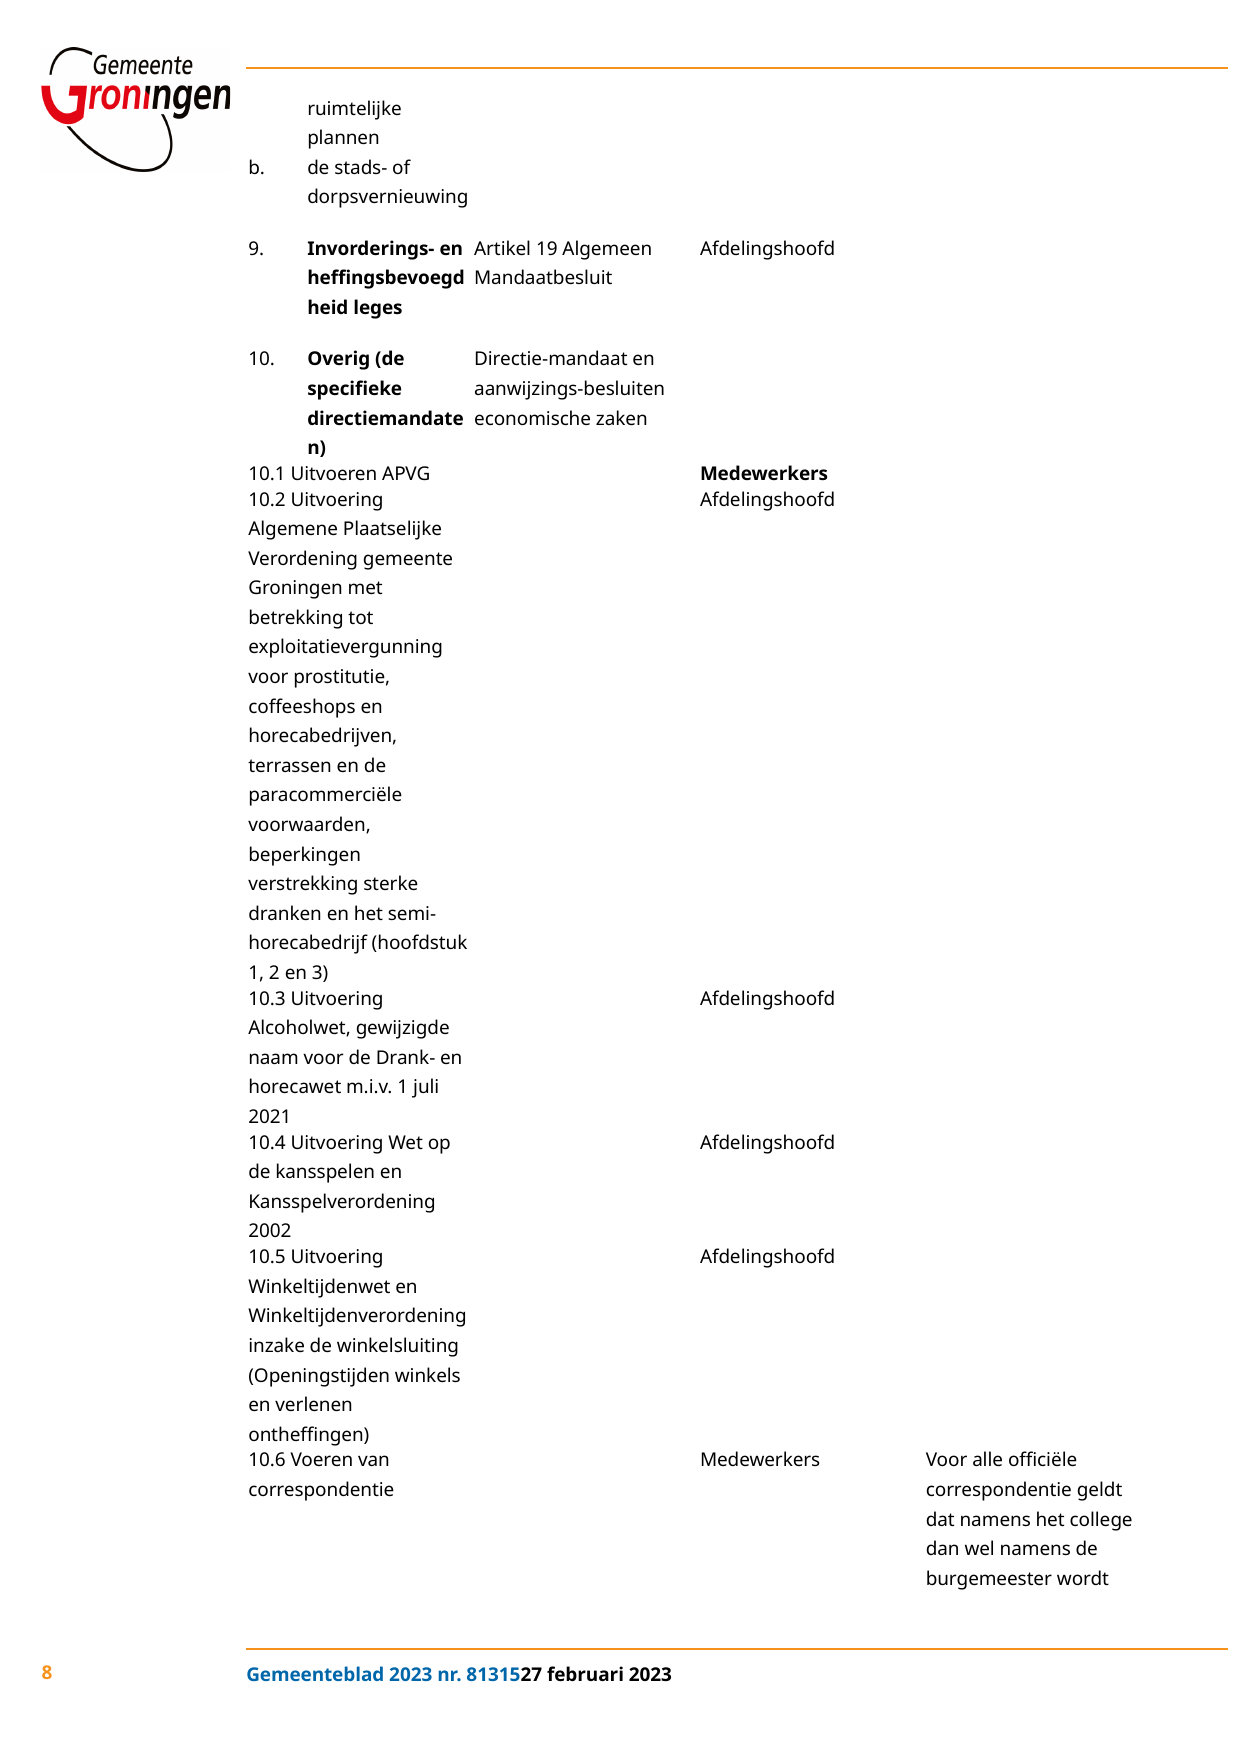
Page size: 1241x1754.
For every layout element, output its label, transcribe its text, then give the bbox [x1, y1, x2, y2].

table_cell Directie-mandaat en aanwijzings-besluiten economische zaken [474, 346, 700, 460]
table_cell [926, 346, 1152, 460]
table_cell Afdelingshoofd [700, 985, 926, 1129]
table_cell [248, 209, 474, 235]
table_cell 10.2 Uitvoering Algemene Plaatselijke Verordening gemeente Groningen met betrekking tot exploitatievergunning voor prostitutie, coffeeshops en horecabedrijven, terrassen en de paracommerciële voorwaarden, beperkingen verstrekking sterke dranken en het semi-horecabedrijf (hoofdstuk 1, 2 en 3) [248, 486, 474, 985]
table_cell Medewerkers [700, 460, 926, 486]
table_cell Afdelingshoofd [700, 1244, 926, 1447]
table_cell [474, 486, 700, 985]
table_cell [926, 460, 1152, 486]
table_cell [926, 1244, 1152, 1447]
table_cell Afdelingshoofd [700, 486, 926, 985]
table_cell [700, 346, 926, 460]
table_cell [926, 235, 1152, 320]
table_cell ruimtelijke plannen de stads- of dorpsvernieuwing [248, 95, 474, 209]
table_cell 10.3 Uitvoering Alcoholwet, gewijzigde naam voor de Drank- en horecawet m.i.v. 1 juli 2021 [248, 985, 474, 1129]
table_cell Voor alle officiële correspondentie geldt dat namens het college dan wel namens de burgemeester wordt [926, 1447, 1152, 1591]
table_cell [926, 95, 1152, 209]
table_cell [474, 95, 700, 209]
table_cell 10.5 Uitvoering Winkeltijdenwet en Winkeltijdenverordening inzake de winkelsluiting (Openingstijden winkels en verlenen ontheffingen) [248, 1244, 474, 1447]
table_cell [474, 320, 700, 346]
table_cell [474, 1129, 700, 1243]
table_cell [474, 460, 700, 486]
table_cell [700, 320, 926, 346]
table_cell Afdelingshoofd [700, 1129, 926, 1243]
table_cell 10.4 Uitvoering Wet op de kansspelen en Kansspelverordening 2002 [248, 1129, 474, 1243]
picture [41, 47, 231, 172]
table_cell [248, 320, 474, 346]
table_cell Invorderings- en heffingsbevoegdheid leges [248, 235, 474, 320]
table_cell [474, 209, 700, 235]
table_cell [926, 1129, 1152, 1243]
table_cell [926, 486, 1152, 985]
table_cell Medewerkers [700, 1447, 926, 1591]
table_cell Overig (de specifieke directiemandaten) [248, 346, 474, 460]
table_cell Afdelingshoofd [700, 235, 926, 320]
table_cell [474, 1447, 700, 1591]
table_cell [700, 95, 926, 209]
table_cell 10.6 Voeren van correspondentie [248, 1447, 474, 1591]
table_cell [474, 1244, 700, 1447]
table_cell [700, 209, 926, 235]
table_cell [926, 209, 1152, 235]
table_cell [926, 320, 1152, 346]
table_cell [926, 985, 1152, 1129]
table_cell 10.1 Uitvoeren APVG [248, 460, 474, 486]
table_cell Artikel 19 Algemeen Mandaatbesluit [474, 235, 700, 320]
table_cell [474, 985, 700, 1129]
